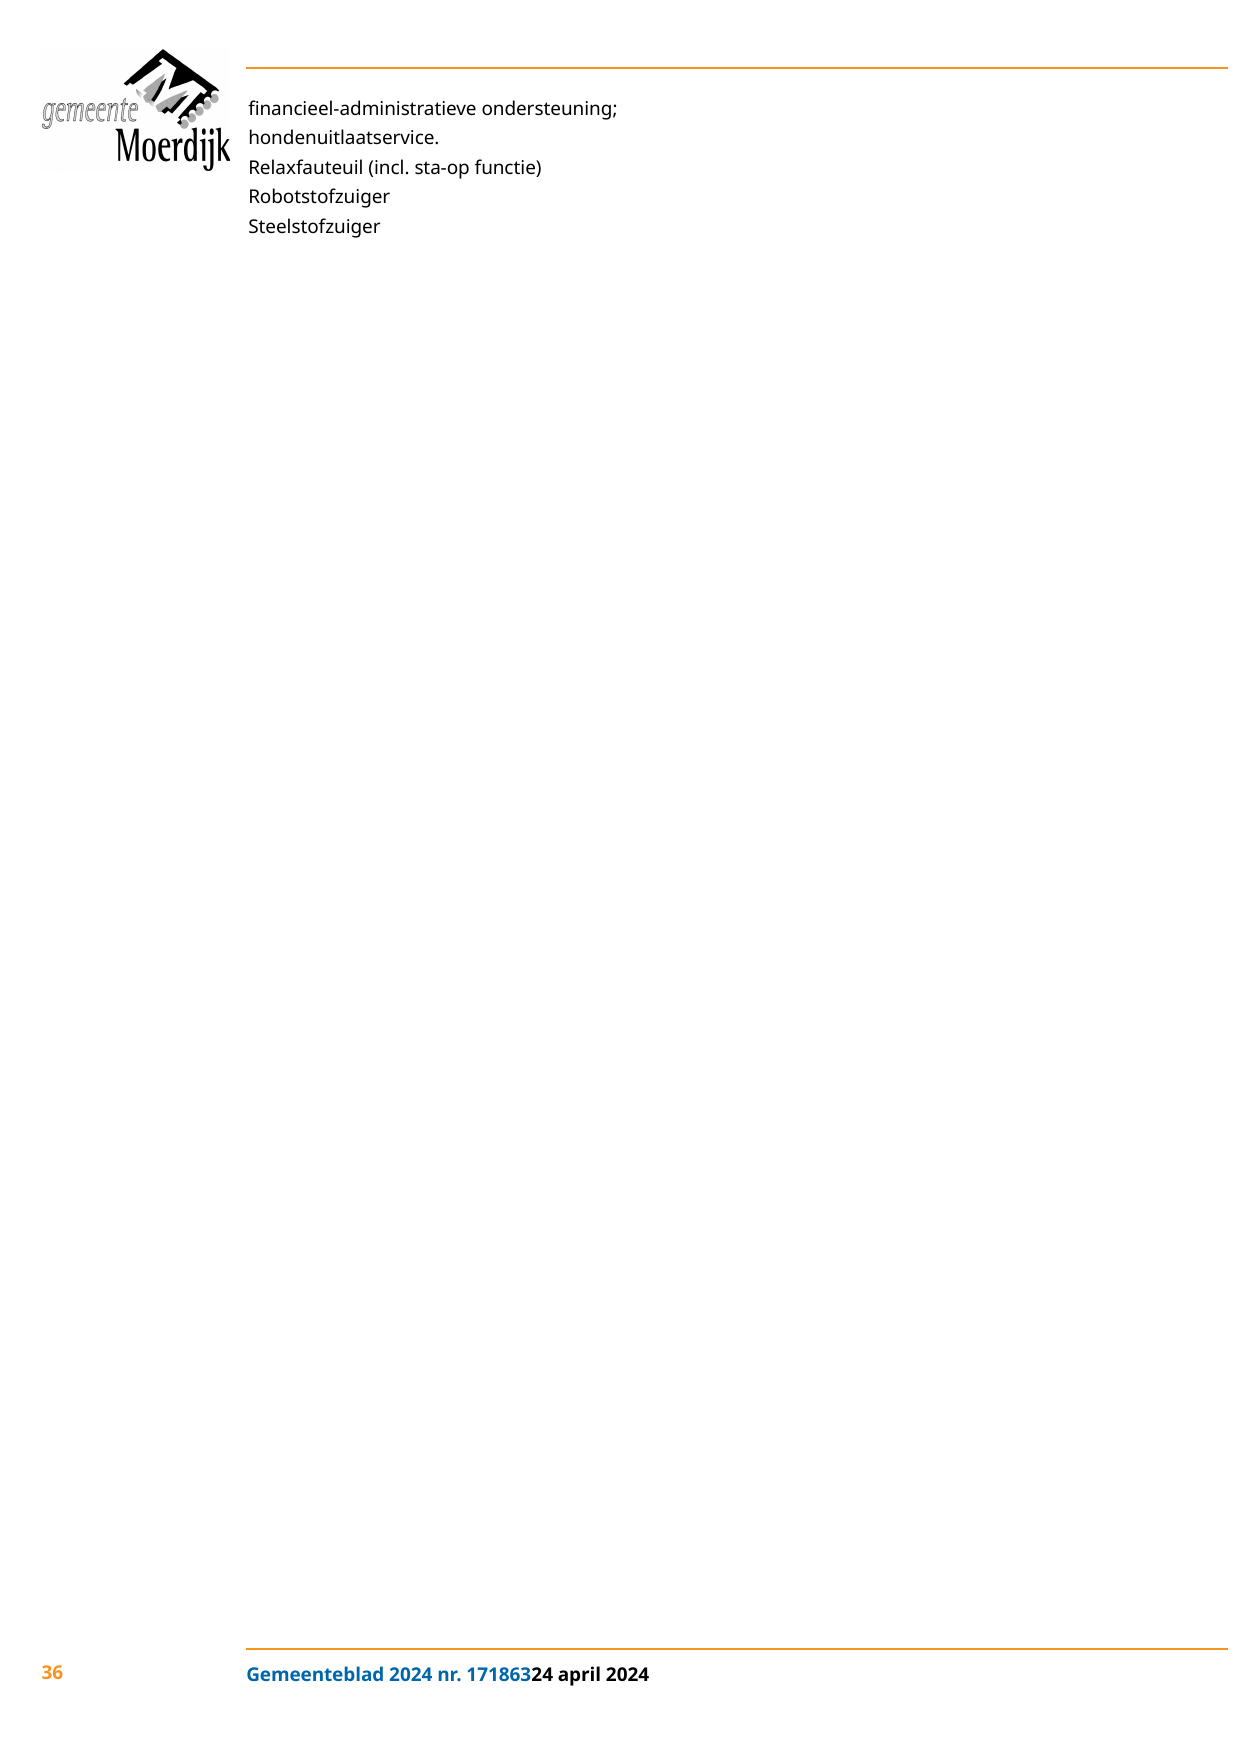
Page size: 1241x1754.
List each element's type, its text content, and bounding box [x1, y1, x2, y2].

text Robotstofzuiger [248, 183, 1152, 209]
text financieel-administratieve ondersteuning; [248, 95, 1152, 121]
picture [41, 47, 231, 172]
text Steelstofzuiger [248, 213, 1152, 239]
text hondenuitlaatservice. [248, 124, 1152, 150]
text Relaxfauteuil (incl. sta-op functie) [248, 154, 1152, 180]
